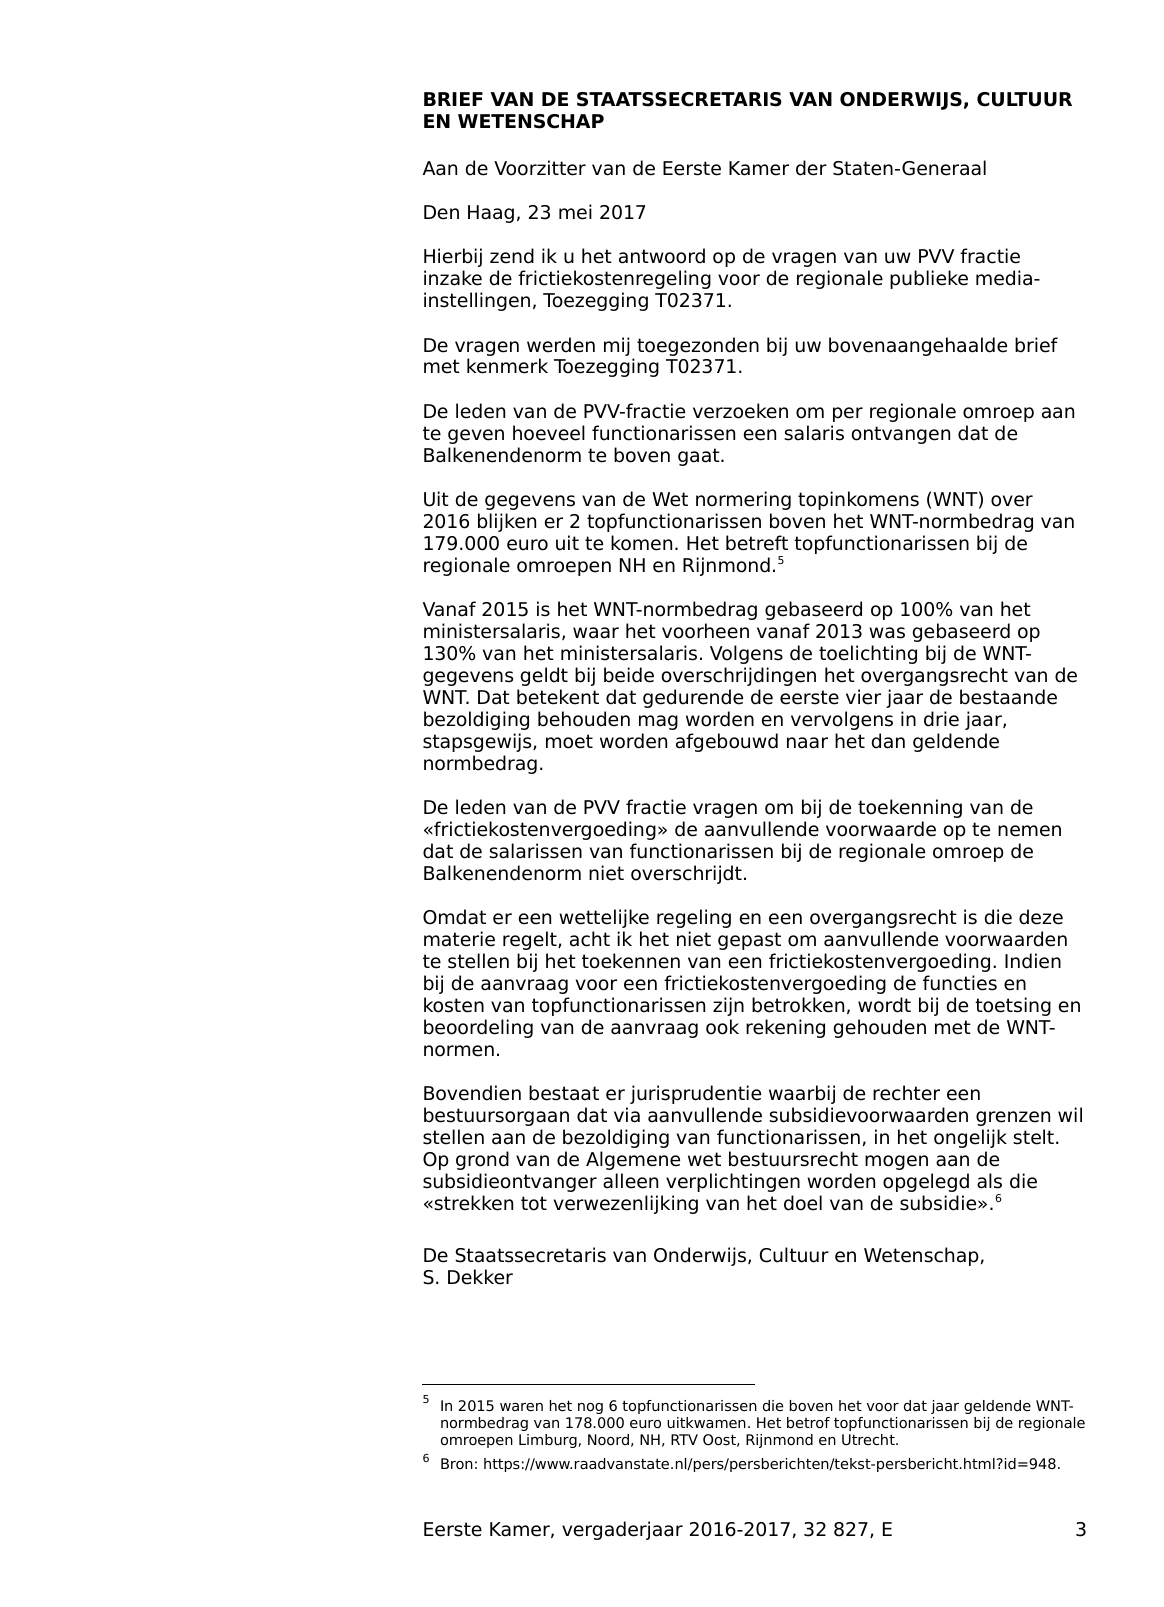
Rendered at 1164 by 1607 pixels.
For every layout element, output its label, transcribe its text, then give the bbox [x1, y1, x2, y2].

text Omdat er een wettelijke regeling en een overgangsrecht is die deze materie regelt, acht ik het niet gepast om aanvullende voorwaarden te stellen bij het toekennen van een frictiekostenvergoeding. Indien bij de aanvraag voor een frictiekostenvergoeding de functies en kosten van topfunctionarissen zijn betrokken, wordt bij de toetsing en beoordeling van de aanvraag ook rekening gehouden met de WNT-normen. [422, 907, 1087, 1061]
text De vragen werden mij toegezonden bij uw bovenaangehaalde brief met kenmerk Toezegging T02371. [422, 334, 1087, 378]
subtitle BRIEF VAN DE STAATSSECRETARIS VAN ONDERWIJS, CULTUUR EN WETENSCHAP [422, 89, 1087, 133]
text De leden van de PVV-fractie verzoeken om per regionale omroep aan te geven hoeveel functionarissen een salaris ontvangen dat de Balkenendenorm te boven gaat. [422, 401, 1087, 467]
text Bron: https://www.raadvanstate.nl/pers/persberichten/tekst-persbericht.html?id=948. [422, 1452, 1087, 1474]
text Aan de Voorzitter van de Eerste Kamer der Staten-Generaal [422, 158, 1087, 180]
text De leden van de PVV fractie vragen om bij de toekenning van de «frictiekostenvergoeding» de aanvullende voorwaarde op te nemen dat de salarissen van functionarissen bij de regionale omroep de Balkenendenorm niet overschrijdt. [422, 797, 1087, 885]
text De Staatssecretaris van Onderwijs, Cultuur en Wetenschap, S. Dekker [422, 1245, 1087, 1289]
text Den Haag, 23 mei 2017 [422, 202, 1087, 224]
text Vanaf 2015 is het WNT-normbedrag gebaseerd op 100% van het ministersalaris, waar het voorheen vanaf 2013 was gebaseerd op 130% van het ministersalaris. Volgens de toelichting bij de WNT-gegevens geldt bij beide overschrijdingen het overgangsrecht van de WNT. Dat betekent dat gedurende de eerste vier jaar de bestaande bezoldiging behouden mag worden en vervolgens in drie jaar, stapsgewijs, moet worden afgebouwd naar het dan geldende normbedrag. [422, 599, 1087, 775]
text Uit de gegevens van de Wet normering topinkomens (WNT) over 2016 blijken er 2 topfunctionarissen boven het WNT-normbedrag van 179.000 euro uit te komen. Het betreft topfunctionarissen bij de regionale omroepen NH en Rijnmond. [422, 489, 1087, 577]
text In 2015 waren het nog 6 topfunctionarissen die boven het voor dat jaar geldende WNT-normbedrag van 178.000 euro uitkwamen. Het betrof topfunctionarissen bij de regionale omroepen Limburg, Noord, NH, RTV Oost, Rijnmond en Utrecht. [422, 1393, 1087, 1449]
text Hierbij zend ik u het antwoord op de vragen van uw PVV fractie inzake de frictiekostenregeling voor de regionale publieke media-instellingen, Toezegging T02371. [422, 246, 1087, 312]
text Bovendien bestaat er jurisprudentie waarbij de rechter een bestuursorgaan dat via aanvullende subsidievoorwaarden grenzen wil stellen aan de bezoldiging van functionarissen, in het ongelijk stelt. Op grond van de Algemene wet bestuursrecht mogen aan de subsidieontvanger alleen verplichtingen worden opgelegd als die «strekken tot verwezenlijking van het doel van de subsidie». [422, 1083, 1087, 1215]
